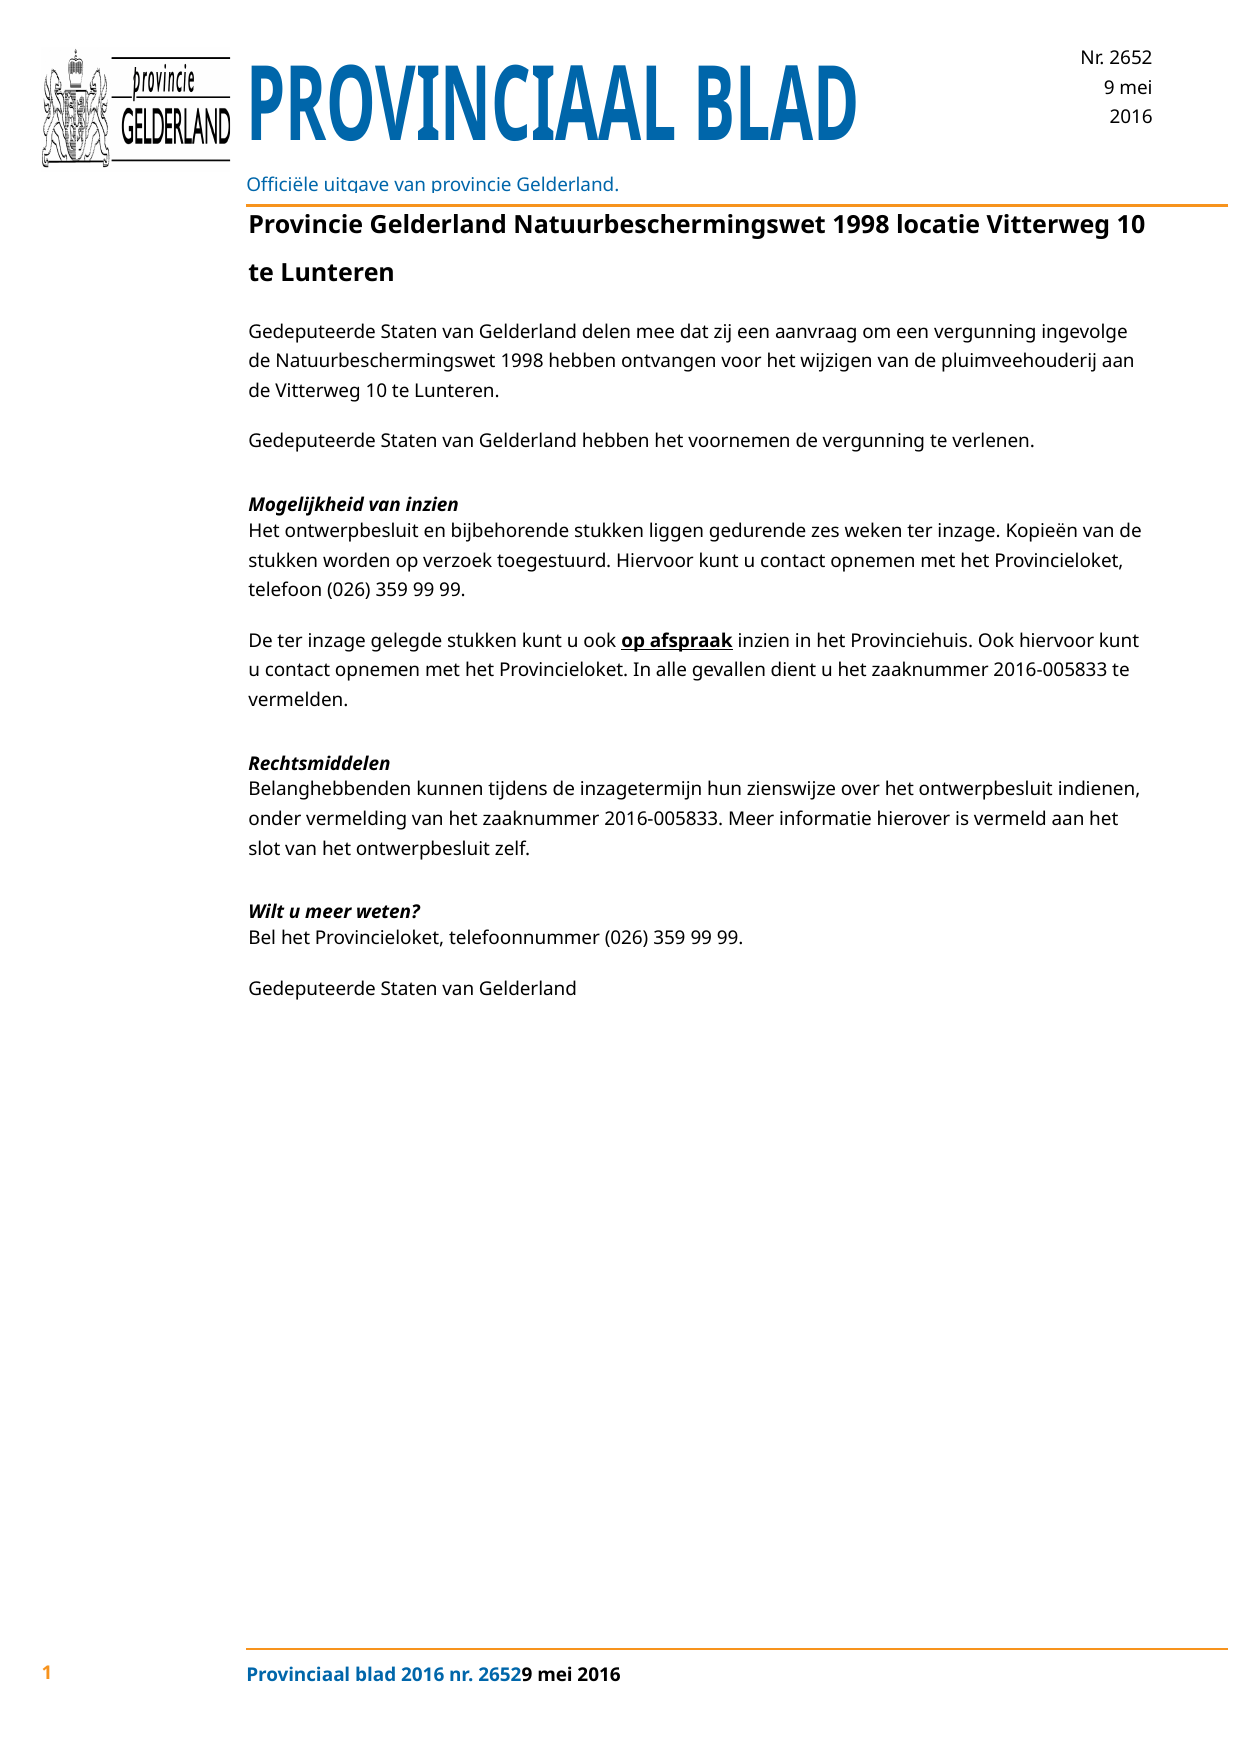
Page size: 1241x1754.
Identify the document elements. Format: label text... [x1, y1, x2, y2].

text Gedeputeerde Staten van Gelderland [248, 975, 1152, 1001]
text Belanghebbenden kunnen tijdens de inzagetermijn hun zienswijze over het ontwerpbesluit indienen, onder vermelding van het zaaknummer 2016-005833. Meer informatie hierover is vermeld aan het slot van het ontwerpbesluit zelf. [248, 776, 1152, 861]
text Gedeputeerde Staten van Gelderland delen mee dat zij een aanvraag om een vergunning ingevolge de Natuurbeschermingswet 1998 hebben ontvangen voor het wijzigen van de pluimveehouderij aan de Vitterweg 10 te Lunteren. [248, 318, 1152, 403]
text Provincie Gelderland Natuurbeschermingswet 1998 locatie Vitterweg 10 te Lunteren [248, 207, 1152, 288]
text Mogelijkheid van inzien [248, 491, 1152, 517]
text Wilt u meer weten? [248, 899, 1152, 924]
text Het ontwerpbesluit en bijbehorende stukken liggen gedurende zes weken ter inzage. Kopieën van de stukken worden op verzoek toegestuurd. Hiervoor kunt u contact opnemen met het Provincieloket, telefoon (026) 359 99 99. [248, 517, 1152, 602]
text De ter inzage gelegde stukken kunt u ook op afspraak inzien in het Provinciehuis. Ook hiervoor kunt u contact opnemen met het Provincieloket. In alle gevallen dient u het zaaknummer 2016-005833 te vermelden. [248, 627, 1152, 712]
text Rechtsmiddelen [248, 750, 1152, 776]
text Bel het Provincieloket, telefoonnummer (026) 359 99 99. [248, 924, 1152, 950]
picture [41, 47, 231, 172]
text Gedeputeerde Staten van Gelderland hebben het voornemen de vergunning te verlenen. [248, 427, 1152, 453]
